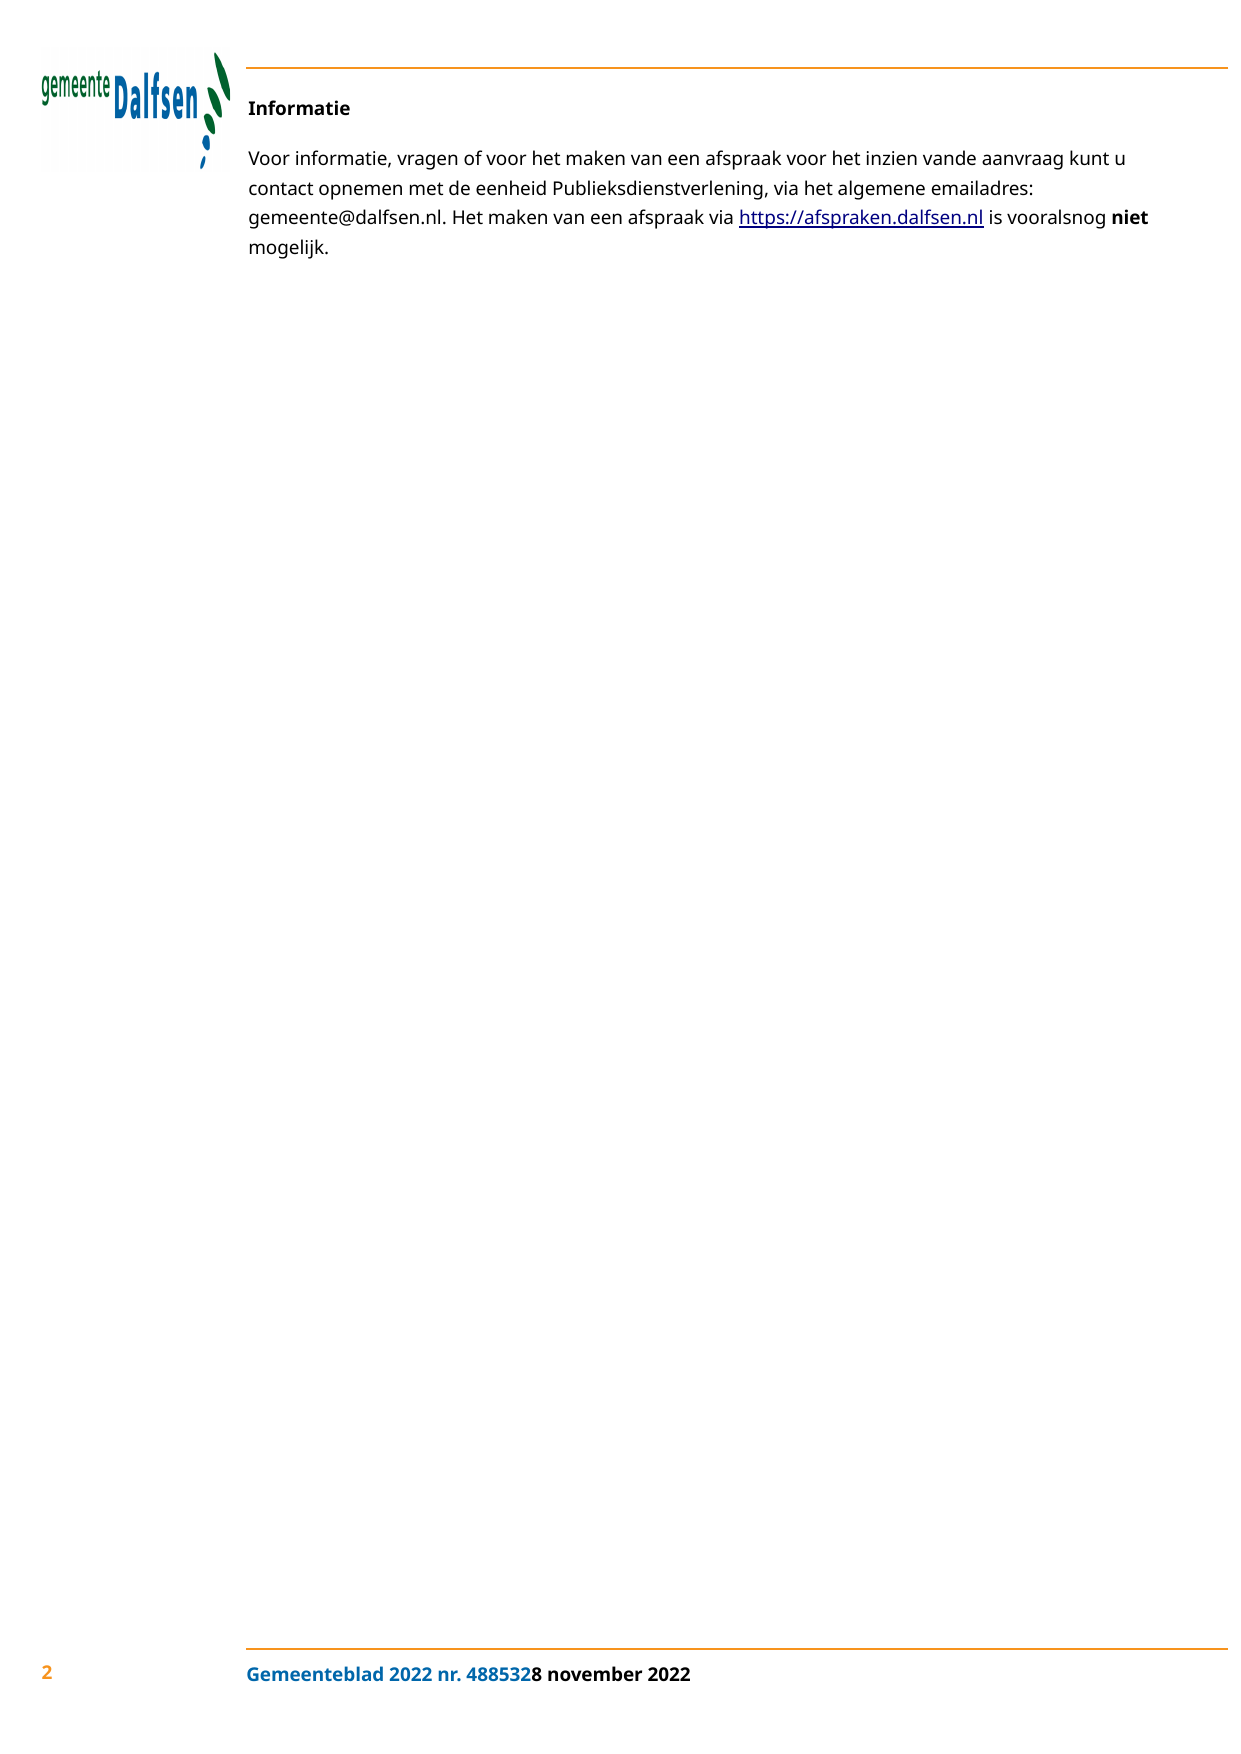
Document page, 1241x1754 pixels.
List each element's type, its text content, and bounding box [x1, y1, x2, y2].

text Informatie [248, 95, 1152, 121]
picture [41, 47, 231, 172]
text Voor informatie, vragen of voor het maken van een afspraak voor het inzien vande aanvraag kunt u contact opnemen met de eenheid Publieksdienstverlening, via het algemene emailadres: gemeente@dalfsen.nl. Het maken van een afspraak via https://afspraken.dalfsen.nl is vooralsnog niet mogelijk. [248, 145, 1152, 260]
